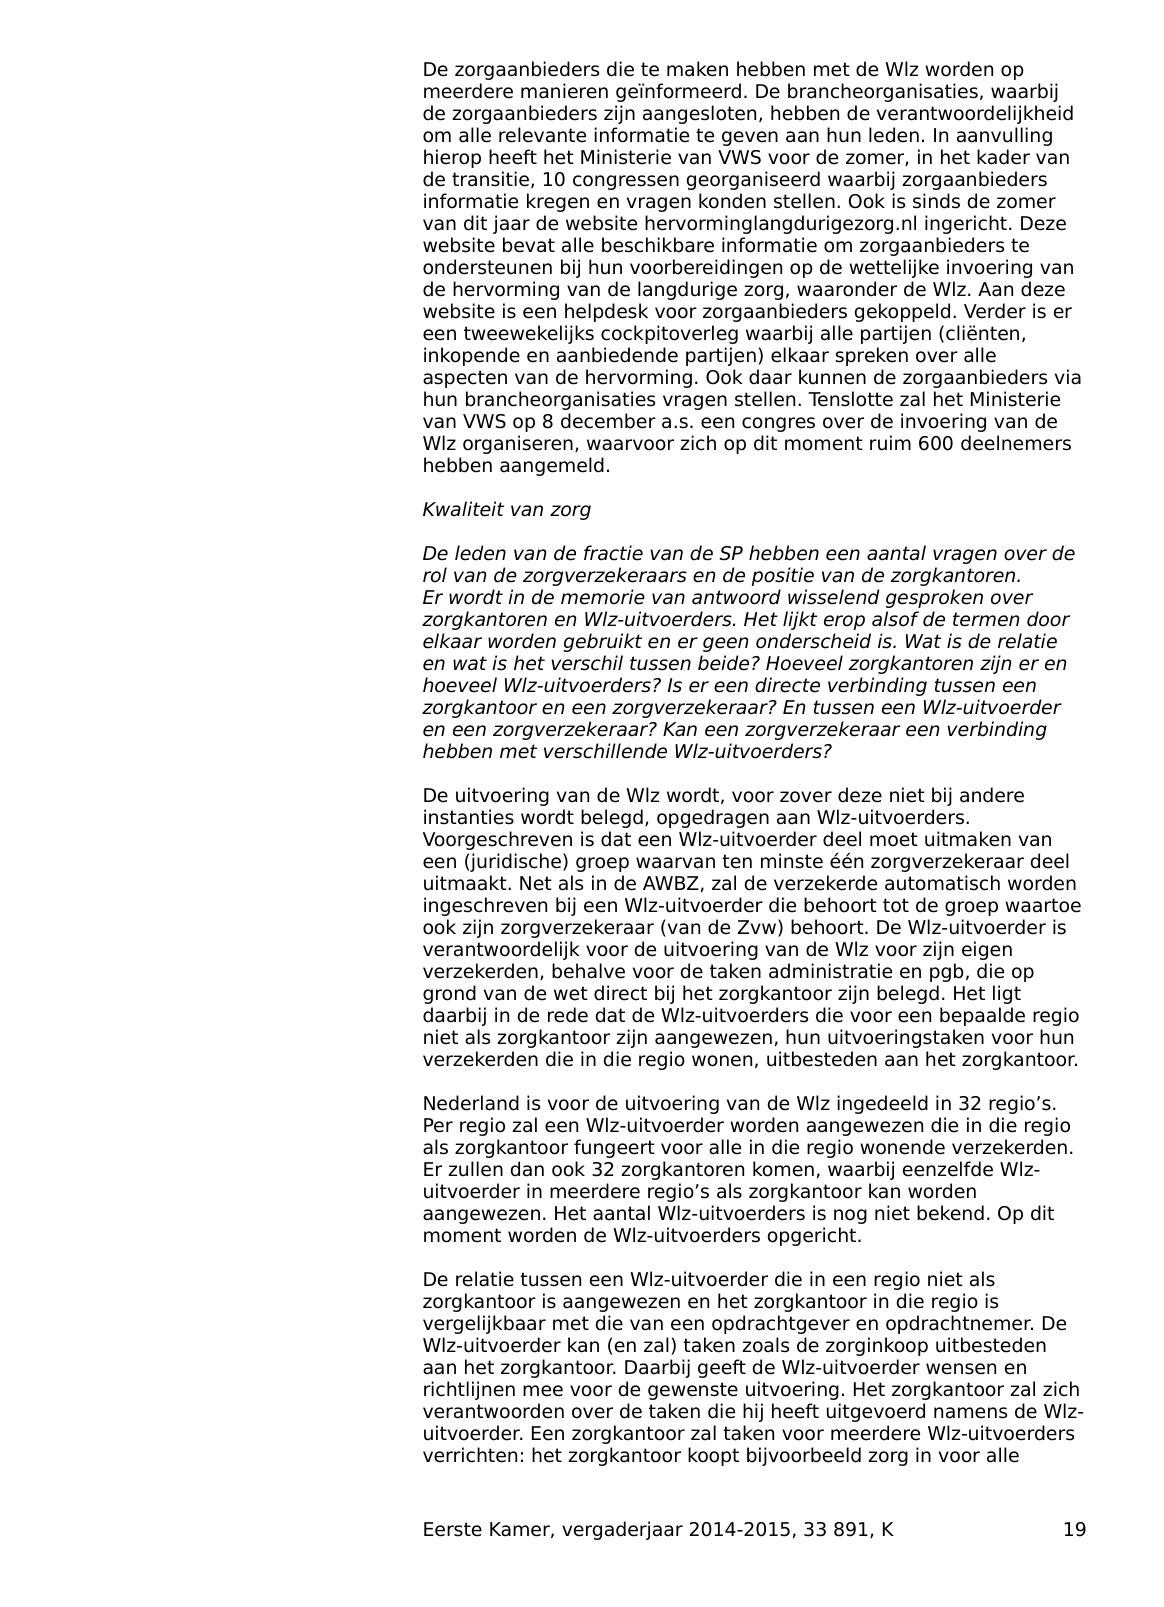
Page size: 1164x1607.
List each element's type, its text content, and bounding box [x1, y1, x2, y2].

text De relatie tussen een Wlz-uitvoerder die in een regio niet als zorgkantoor is aangewezen en het zorgkantoor in die regio is vergelijkbaar met die van een opdrachtgever en opdrachtnemer. De Wlz-uitvoerder kan (en zal) taken zoals de zorginkoop uitbesteden aan het zorgkantoor. Daarbij geeft de Wlz-uitvoerder wensen en richtlijnen mee voor de gewenste uitvoering. Het zorgkantoor zal zich verantwoorden over de taken die hij heeft uitgevoerd namens de Wlz-uitvoerder. Een zorgkantoor zal taken voor meerdere Wlz-uitvoerders verrichten: het zorgkantoor koopt bijvoorbeeld zorg in voor alle [422, 1269, 1087, 1467]
subtitle Kwaliteit van zorg [422, 499, 1087, 521]
text Er wordt in de memorie van antwoord wisselend gesproken over zorgkantoren en Wlz-uitvoerders. Het lijkt erop alsof de termen door elkaar worden gebruikt en er geen onderscheid is. Wat is de relatie en wat is het verschil tussen beide? Hoeveel zorgkantoren zijn er en hoeveel Wlz-uitvoerders? Is er een directe verbinding tussen een zorgkantoor en een zorgverzekeraar? En tussen een Wlz-uitvoerder en een zorgverzekeraar? Kan een zorgverzekeraar een verbinding hebben met verschillende Wlz-uitvoerders? [422, 587, 1087, 763]
text Nederland is voor de uitvoering van de Wlz ingedeeld in 32 regio’s. Per regio zal een Wlz-uitvoerder worden aangewezen die in die regio als zorgkantoor fungeert voor alle in die regio wonende verzekerden. Er zullen dan ook 32 zorgkantoren komen, waarbij eenzelfde Wlz-uitvoerder in meerdere regio’s als zorgkantoor kan worden aangewezen. Het aantal Wlz-uitvoerders is nog niet bekend. Op dit moment worden de Wlz-uitvoerders opgericht. [422, 1093, 1087, 1247]
text De uitvoering van de Wlz wordt, voor zover deze niet bij andere instanties wordt belegd, opgedragen aan Wlz-uitvoerders. Voorgeschreven is dat een Wlz-uitvoerder deel moet uitmaken van een (juridische) groep waarvan ten minste één zorgverzekeraar deel uitmaakt. Net als in de AWBZ, zal de verzekerde automatisch worden ingeschreven bij een Wlz-uitvoerder die behoort tot de groep waartoe ook zijn zorgverzekeraar (van de Zvw) behoort. De Wlz-uitvoerder is verantwoordelijk voor de uitvoering van de Wlz voor zijn eigen verzekerden, behalve voor de taken administratie en pgb, die op grond van de wet direct bij het zorgkantoor zijn belegd. Het ligt daarbij in de rede dat de Wlz-uitvoerders die voor een bepaalde regio niet als zorgkantoor zijn aangewezen, hun uitvoeringstaken voor hun verzekerden die in die regio wonen, uitbesteden aan het zorgkantoor. [422, 785, 1087, 1071]
text De leden van de fractie van de SP hebben een aantal vragen over de rol van de zorgverzekeraars en de positie van de zorgkantoren. [422, 543, 1087, 587]
text De zorgaanbieders die te maken hebben met de Wlz worden op meerdere manieren geïnformeerd. De brancheorganisaties, waarbij de zorgaanbieders zijn aangesloten, hebben de verantwoordelijkheid om alle relevante informatie te geven aan hun leden. In aanvulling hierop heeft het Ministerie van VWS voor de zomer, in het kader van de transitie, 10 congressen georganiseerd waarbij zorgaanbieders informatie kregen en vragen konden stellen. Ook is sinds de zomer van dit jaar de website hervorminglangdurigezorg.nl ingericht. Deze website bevat alle beschikbare informatie om zorgaanbieders te ondersteunen bij hun voorbereidingen op de wettelijke invoering van de hervorming van de langdurige zorg, waaronder de Wlz. Aan deze website is een helpdesk voor zorgaanbieders gekoppeld. Verder is er een tweewekelijks cockpitoverleg waarbij alle partijen (cliënten, inkopende en aanbiedende partijen) elkaar spreken over alle aspecten van de hervorming. Ook daar kunnen de zorgaanbieders via hun brancheorganisaties vragen stellen. Tenslotte zal het Ministerie van VWS op 8 december a.s. een congres over de invoering van de Wlz organiseren, waarvoor zich op dit moment ruim 600 deelnemers hebben aangemeld. [422, 59, 1087, 477]
